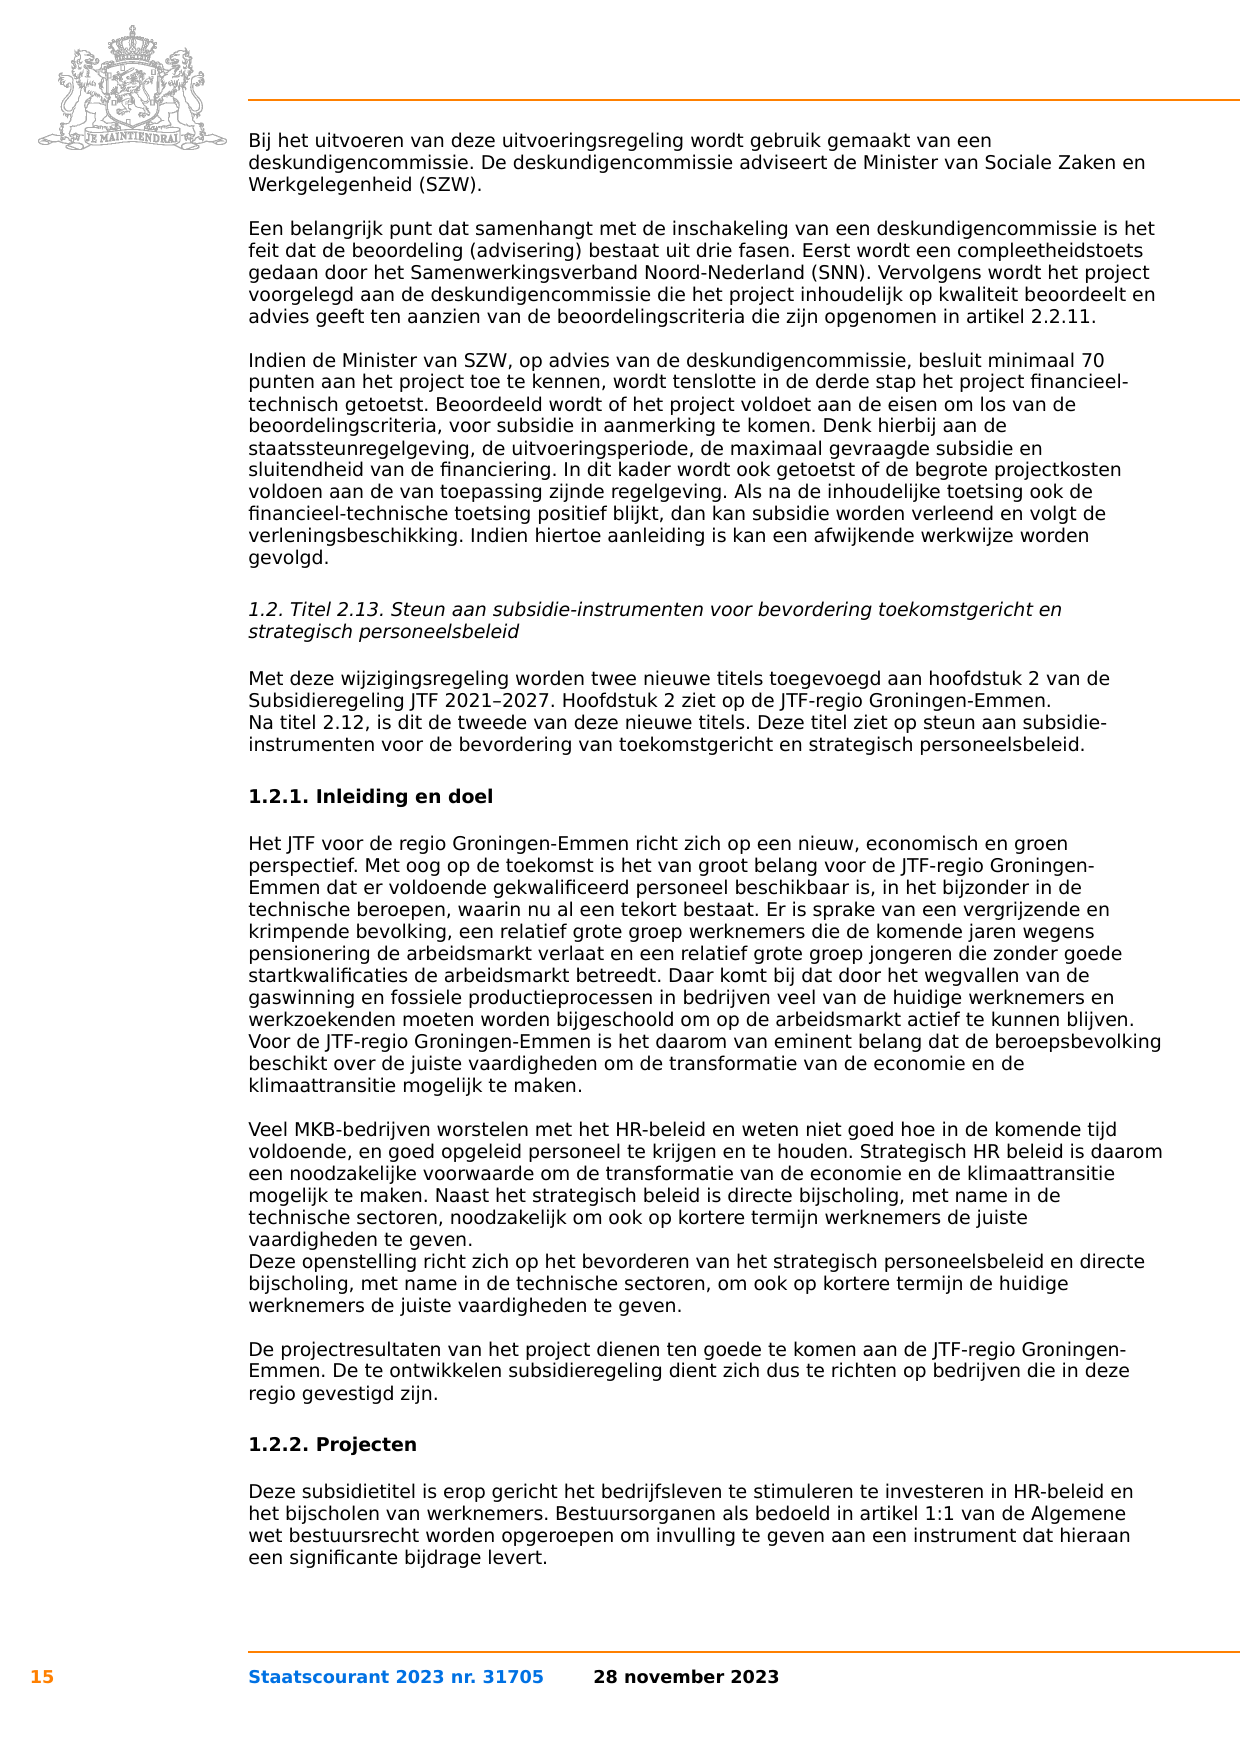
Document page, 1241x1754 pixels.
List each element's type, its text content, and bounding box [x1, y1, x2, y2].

text Indien de Minister van SZW, op advies van de deskundigencommissie, besluit minimaal 70 punten aan het project toe te kennen, wordt tenslotte in de derde stap het project financieel-technisch getoetst. Beoordeeld wordt of het project voldoet aan de eisen om los van de beoordelingscriteria, voor subsidie in aanmerking te komen. Denk hierbij aan de staatssteunregelgeving, de uitvoeringsperiode, de maximaal gevraagde subsidie en sluitendheid van de financiering. In dit kader wordt ook getoetst of de begrote projectkosten voldoen aan de van toepassing zijnde regelgeving. Als na de inhoudelijke toetsing ook de financieel-technische toetsing positief blijkt, dan kan subsidie worden verleend en volgt de verleningsbeschikking. Indien hiertoe aanleiding is kan een afwijkende werkwijze worden gevolgd. [248, 349, 1163, 569]
text Deze subsidietitel is erop gericht het bedrijfsleven te stimuleren te investeren in HR-beleid en het bijscholen van werknemers. Bestuursorganen als bedoeld in artikel 1:1 van de Algemene wet bestuursrecht worden opgeroepen om invulling te geven aan een instrument dat hieraan een significante bijdrage levert. [248, 1481, 1163, 1569]
picture [38, 25, 227, 150]
text De projectresultaten van het project dienen ten goede te komen aan de JTF-regio Groningen-Emmen. De te ontwikkelen subsidieregeling dient zich dus te richten op bedrijven die in deze regio gevestigd zijn. [248, 1338, 1163, 1404]
text Veel MKB-bedrijven worstelen met het HR-beleid en weten niet goed hoe in de komende tijd voldoende, en goed opgeleid personeel te krijgen en te houden. Strategisch HR beleid is daarom een noodzakelijke voorwaarde om de transformatie van de economie en de klimaattransitie mogelijk te maken. Naast het strategisch beleid is directe bijscholing, met name in de technische sectoren, noodzakelijk om ook op kortere termijn werknemers de juiste vaardigheden te geven. [248, 1119, 1163, 1251]
subtitle 1.2. Titel 2.13. Steun aan subsidie-instrumenten voor bevordering toekomstgericht en strategisch personeelsbeleid [248, 599, 1163, 643]
text Het JTF voor de regio Groningen-Emmen richt zich op een nieuw, economisch en groen perspectief. Met oog op de toekomst is het van groot belang voor de JTF-regio Groningen-Emmen dat er voldoende gekwalificeerd personeel beschikbaar is, in het bijzonder in de technische beroepen, waarin nu al een tekort bestaat. Er is sprake van een vergrijzende en krimpende bevolking, een relatief grote groep werknemers die de komende jaren wegens pensionering de arbeidsmarkt verlaat en een relatief grote groep jongeren die zonder goede startkwalificaties de arbeidsmarkt betreedt. Daar komt bij dat door het wegvallen van de gaswinning en fossiele productieprocessen in bedrijven veel van de huidige werknemers en werkzoekenden moeten worden bijgeschoold om op de arbeidsmarkt actief te kunnen blijven. Voor de JTF-regio Groningen-Emmen is het daarom van eminent belang dat de beroepsbevolking beschikt over de juiste vaardigheden om de transformatie van de economie en de klimaattransitie mogelijk te maken. [248, 833, 1163, 1097]
text Een belangrijk punt dat samenhangt met de inschakeling van een deskundigencommissie is het feit dat de beoordeling (advisering) bestaat uit drie fasen. Eerst wordt een compleetheidstoets gedaan door het Samenwerkingsverband Noord-Nederland (SNN). Vervolgens wordt het project voorgelegd aan de deskundigencommissie die het project inhoudelijk op kwaliteit beoordeelt en advies geeft ten aanzien van de beoordelingscriteria die zijn opgenomen in artikel 2.2.11. [248, 218, 1163, 328]
subtitle 1.2.1. Inleiding en doel [248, 786, 1163, 808]
text Met deze wijzigingsregeling worden twee nieuwe titels toegevoegd aan hoofdstuk 2 van de Subsidieregeling JTF 2021–2027. Hoofdstuk 2 ziet op de JTF-regio Groningen-Emmen. [248, 668, 1163, 712]
subtitle 1.2.2. Projecten [248, 1434, 1163, 1456]
text Deze openstelling richt zich op het bevorderen van het strategisch personeelsbeleid en directe bijscholing, met name in de technische sectoren, om ook op kortere termijn de huidige werknemers de juiste vaardigheden te geven. [248, 1251, 1163, 1317]
text Na titel 2.12, is dit de tweede van deze nieuwe titels. Deze titel ziet op steun aan subsidie-instrumenten voor de bevordering van toekomstgericht en strategisch personeelsbeleid. [248, 712, 1163, 756]
text Bij het uitvoeren van deze uitvoeringsregeling wordt gebruik gemaakt van een deskundigencommissie. De deskundigencommissie adviseert de Minister van Sociale Zaken en Werkgelegenheid (SZW). [248, 130, 1163, 196]
